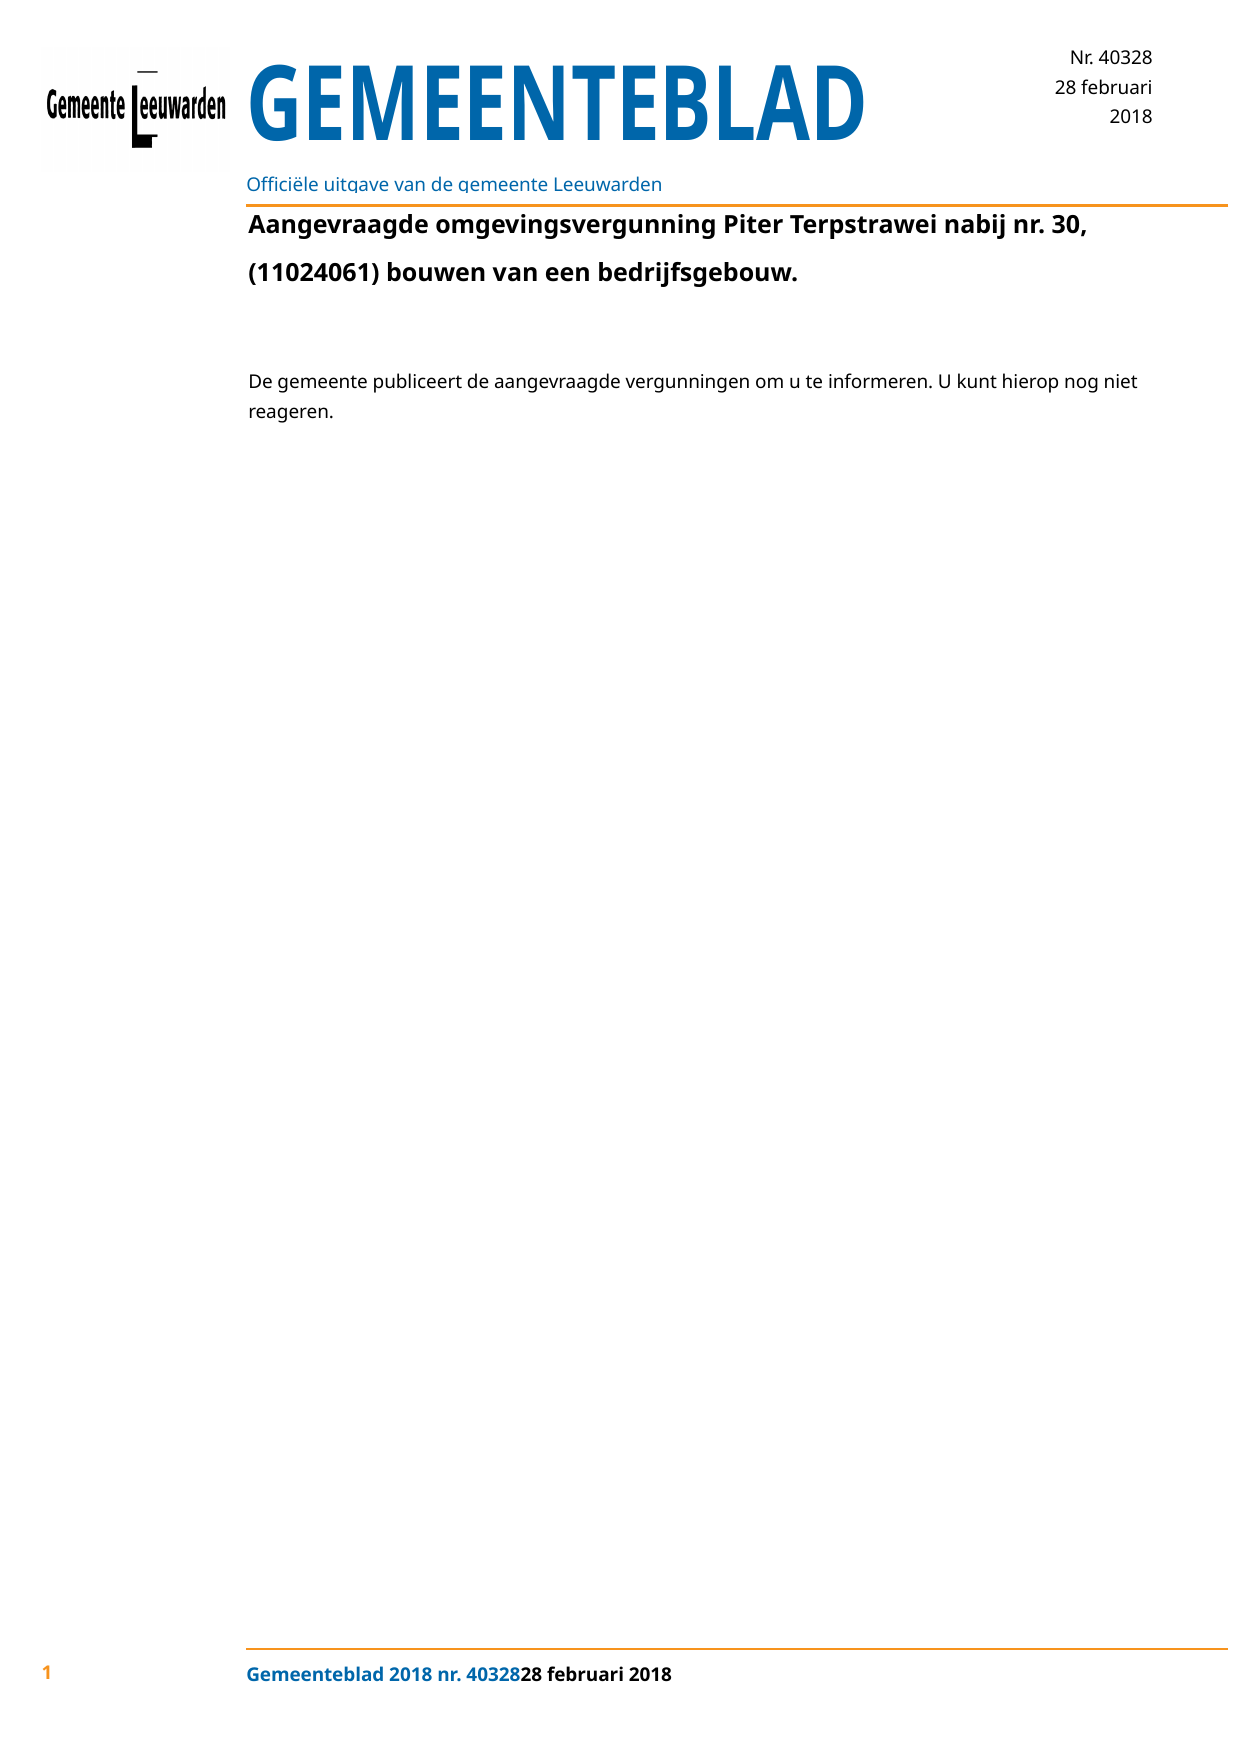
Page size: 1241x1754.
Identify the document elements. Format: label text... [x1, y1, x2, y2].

text De gemeente publiceert de aangevraagde vergunningen om u te informeren. U kunt hierop nog niet reageren. [248, 368, 1152, 424]
text Aangevraagde omgevingsvergunning Piter Terpstrawei nabij nr. 30, (11024061) bouwen van een bedrijfsgebouw. [248, 207, 1152, 288]
picture [41, 47, 231, 172]
